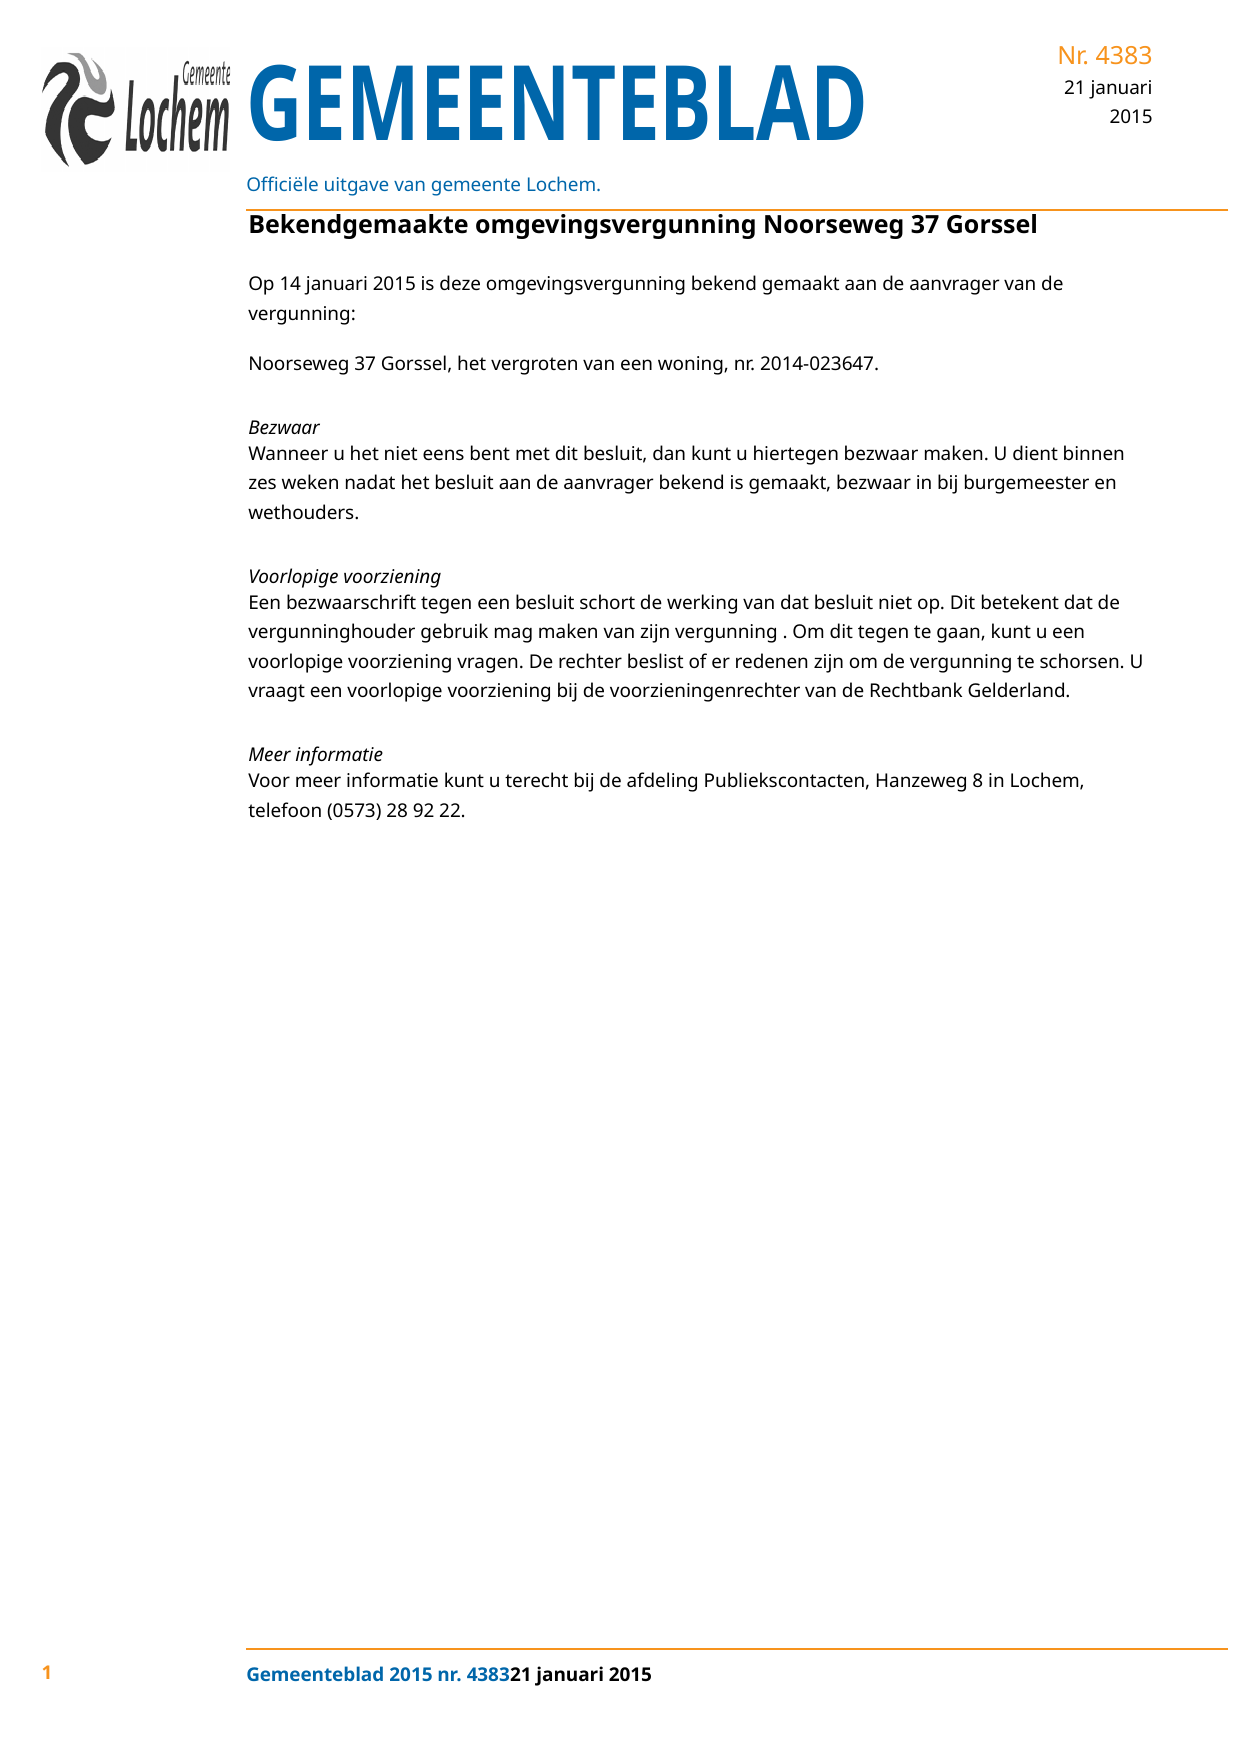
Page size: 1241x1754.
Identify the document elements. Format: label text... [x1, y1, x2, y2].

text Voor meer informatie kunt u terecht bij de afdeling Publiekscontacten, Hanzeweg 8 in Lochem, telefoon (0573) 28 92 22. [248, 767, 1152, 823]
text Bekendgemaakte omgevingsvergunning Noorseweg 37 Gorssel [248, 211, 1152, 241]
picture [41, 47, 231, 172]
text Meer informatie [248, 742, 1152, 767]
text Noorseweg 37 Gorssel, het vergroten van een woning, nr. 2014-023647. [248, 350, 1152, 376]
text Voorlopige voorziening [248, 563, 1152, 589]
text Wanneer u het niet eens bent met dit besluit, dan kunt u hiertegen bezwaar maken. U dient binnen zes weken nadat het besluit aan de aanvrager bekend is gemaakt, bezwaar in bij burgemeester en wethouders. [248, 440, 1152, 525]
text Een bezwaarschrift tegen een besluit schort de werking van dat besluit niet op. Dit betekent dat de vergunninghouder gebruik mag maken van zijn vergunning . Om dit tegen te gaan, kunt u een voorlopige voorziening vragen. De rechter beslist of er redenen zijn om de vergunning te schorsen. U vraagt een voorlopige voorziening bij de voorzieningenrechter van de Rechtbank Gelderland. [248, 589, 1152, 703]
text Op 14 januari 2015 is deze omgevingsvergunning bekend gemaakt aan de aanvrager van de vergunning: [248, 270, 1152, 326]
text Bezwaar [248, 414, 1152, 440]
